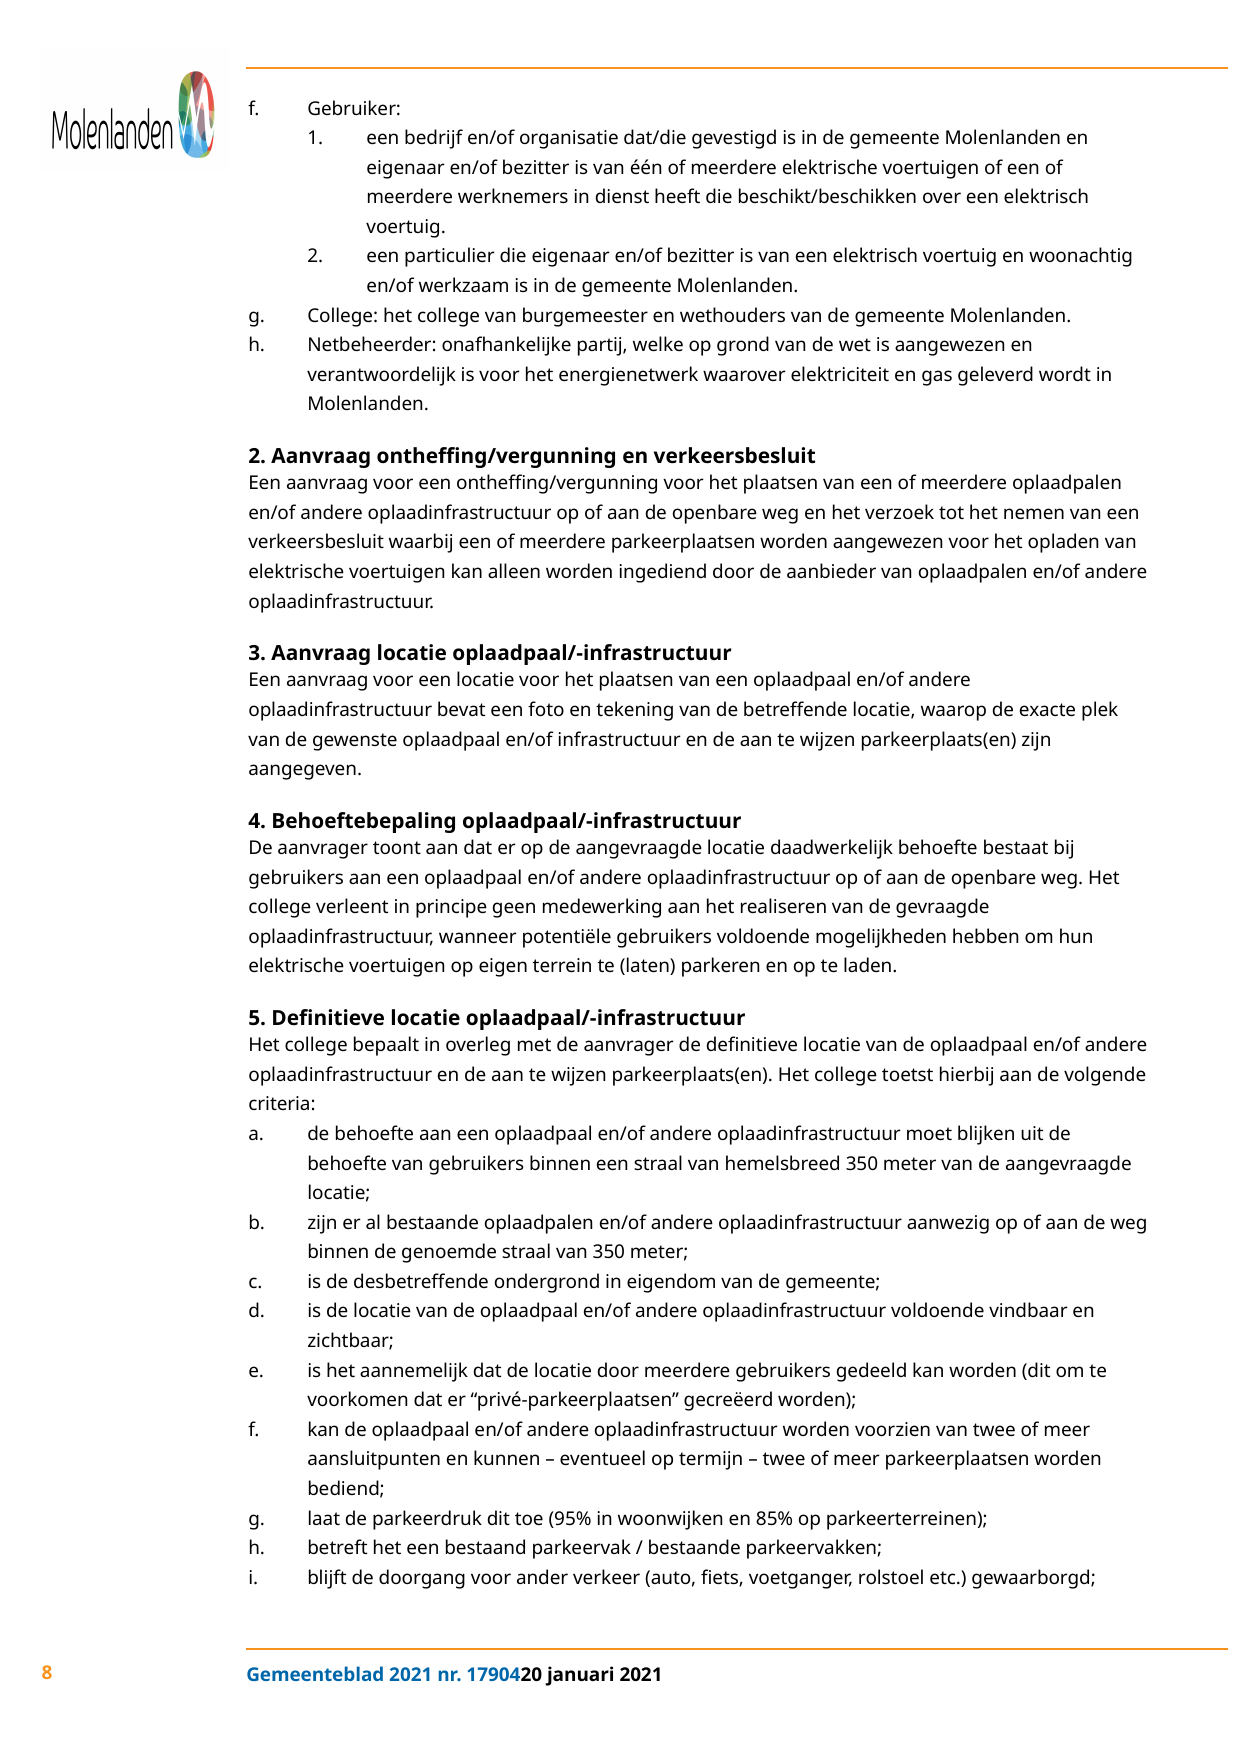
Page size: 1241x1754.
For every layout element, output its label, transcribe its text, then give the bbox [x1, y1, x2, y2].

list kan de oplaadpaal en/of andere oplaadinfrastructuur worden voorzien van twee of meer aansluitpunten en kunnen – eventueel op termijn – twee of meer parkeerplaatsen worden bediend; [248, 1416, 1152, 1501]
text 4. Behoeftebepaling oplaadpaal/-infrastructuur [248, 806, 1152, 834]
list is het aannemelijk dat de locatie door meerdere gebruikers gedeeld kan worden (dit om te voorkomen dat er “privé-parkeerplaatsen” gecreëerd worden); [248, 1357, 1152, 1412]
text 5. Definitieve locatie oplaadpaal/-infrastructuur [248, 1003, 1152, 1031]
text Een aanvraag voor een ontheffing/vergunning voor het plaatsen van een of meerdere oplaadpalen en/of andere oplaadinfrastructuur op of aan de openbare weg en het verzoek tot het nemen van een verkeersbesluit waarbij een of meerdere parkeerplaatsen worden aangewezen voor het opladen van elektrische voertuigen kan alleen worden ingediend door de aanbieder van oplaadpalen en/of andere oplaadinfrastructuur. [248, 469, 1152, 613]
list is de locatie van de oplaadpaal en/of andere oplaadinfrastructuur voldoende vindbaar en zichtbaar; [248, 1298, 1152, 1353]
list College: het college van burgemeester en wethouders van de gemeente Molenlanden. [248, 302, 1152, 328]
text 2. Aanvraag ontheffing/vergunning en verkeersbesluit [248, 441, 1152, 469]
list is de desbetreffende ondergrond in eigendom van de gemeente; [248, 1268, 1152, 1294]
list een particulier die eigenaar en/of bezitter is van een elektrisch voertuig en woonachtig en/of werkzaam is in de gemeente Molenlanden. [307, 243, 1152, 298]
text Het college bepaalt in overleg met de aanvrager de definitieve locatie van de oplaadpaal en/of andere oplaadinfrastructuur en de aan te wijzen parkeerplaats(en). Het college toetst hierbij aan de volgende criteria: [248, 1031, 1152, 1116]
text Een aanvraag voor een locatie voor het plaatsen van een oplaadpaal en/of andere oplaadinfrastructuur bevat een foto en tekening van de betreffende locatie, waarop de exacte plek van de gewenste oplaadpaal en/of infrastructuur en de aan te wijzen parkeerplaats(en) zijn aangegeven. [248, 667, 1152, 781]
list laat de parkeerdruk dit toe (95% in woonwijken en 85% op parkeerterreinen); [248, 1505, 1152, 1531]
picture [41, 47, 231, 172]
list Netbeheerder: onafhankelijke partij, welke op grond van de wet is aangewezen en verantwoordelijk is voor het energienetwerk waarover elektriciteit en gas geleverd wordt in Molenlanden. [248, 331, 1152, 416]
text De aanvrager toont aan dat er op de aangevraagde locatie daadwerkelijk behoefte bestaat bij gebruikers aan een oplaadpaal en/of andere oplaadinfrastructuur op of aan de openbare weg. Het college verleent in principe geen medewerking aan het realiseren van de gevraagde oplaadinfrastructuur, wanneer potentiële gebruikers voldoende mogelijkheden hebben om hun elektrische voertuigen op eigen terrein te (laten) parkeren en op te laden. [248, 834, 1152, 978]
list blijft de doorgang voor ander verkeer (auto, fiets, voetganger, rolstoel etc.) gewaarborgd; [248, 1564, 1152, 1590]
list een bedrijf en/of organisatie dat/die gevestigd is in de gemeente Molenlanden en eigenaar en/of bezitter is van één of meerdere elektrische voertuigen of een of meerdere werknemers in dienst heeft die beschikt/beschikken over een elektrisch voertuig. [307, 124, 1152, 239]
list Gebruiker: [248, 95, 1152, 121]
list de behoefte aan een oplaadpaal en/of andere oplaadinfrastructuur moet blijken uit de behoefte van gebruikers binnen een straal van hemelsbreed 350 meter van de aangevraagde locatie; [248, 1120, 1152, 1205]
list zijn er al bestaande oplaadpalen en/of andere oplaadinfrastructuur aanwezig op of aan de weg binnen de genoemde straal van 350 meter; [248, 1209, 1152, 1264]
list betreft het een bestaand parkeervak / bestaande parkeervakken; [248, 1534, 1152, 1560]
text 3. Aanvraag locatie oplaadpaal/-infrastructuur [248, 638, 1152, 667]
